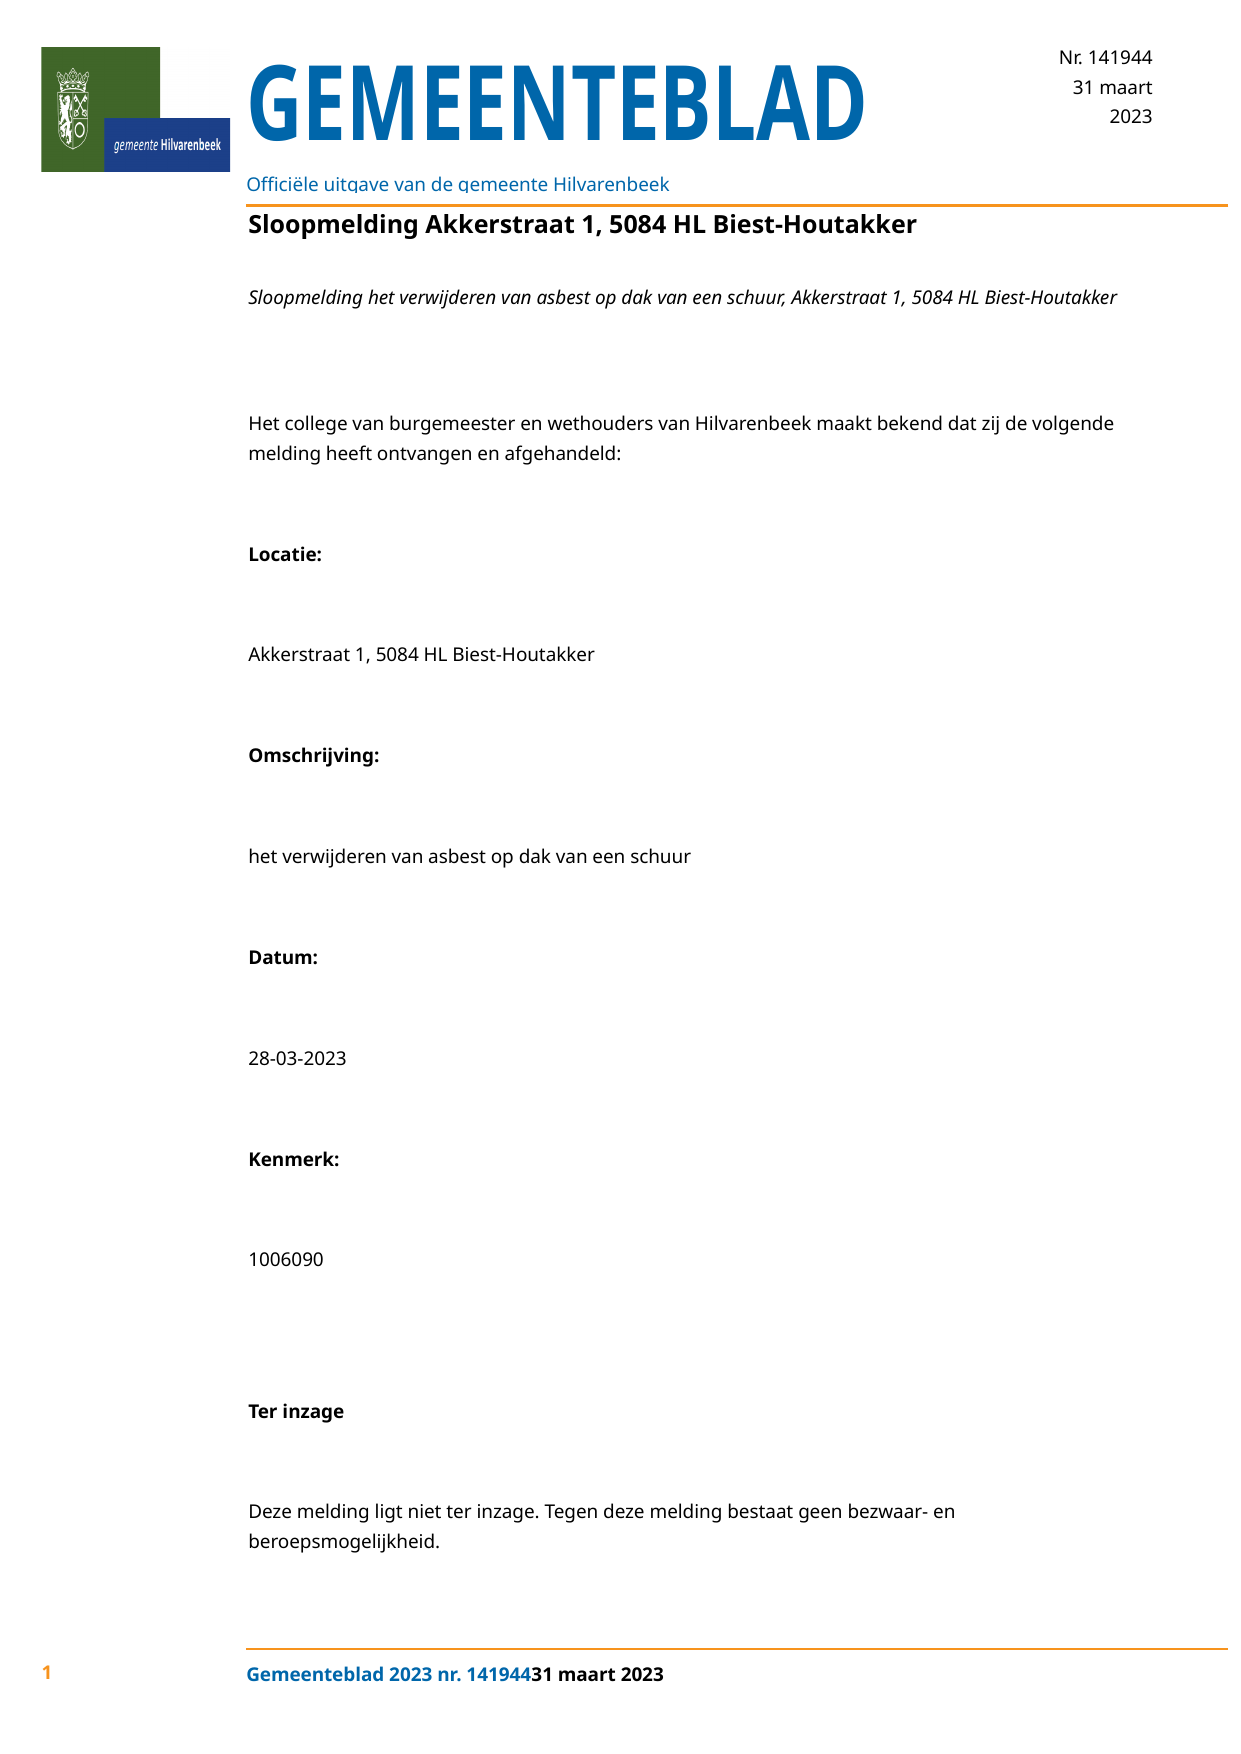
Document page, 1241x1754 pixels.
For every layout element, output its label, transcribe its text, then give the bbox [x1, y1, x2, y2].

text Deze melding ligt niet ter inzage. Tegen deze melding bestaat geen bezwaar- en beroepsmogelijkheid. [248, 1499, 1152, 1554]
text 1006090 [248, 1247, 1152, 1272]
text Kenmerk: [248, 1146, 1152, 1172]
text Sloopmelding het verwijderen van asbest op dak van een schuur, Akkerstraat 1, 5084 HL Biest-Houtakker [248, 284, 1152, 309]
text Het college van burgemeester en wethouders van Hilvarenbeek maakt bekend dat zij de volgende melding heeft ontvangen en afgehandeld: [248, 410, 1152, 466]
text 28-03-2023 [248, 1045, 1152, 1071]
text Omschrijving: [248, 742, 1152, 768]
text het verwijderen van asbest op dak van een schuur [248, 843, 1152, 869]
text Ter inzage [248, 1398, 1152, 1424]
picture [41, 47, 231, 172]
text Akkerstraat 1, 5084 HL Biest-Houtakker [248, 642, 1152, 667]
text Sloopmelding Akkerstraat 1, 5084 HL Biest-Houtakker [248, 207, 1152, 241]
text Datum: [248, 944, 1152, 970]
text Locatie: [248, 541, 1152, 567]
